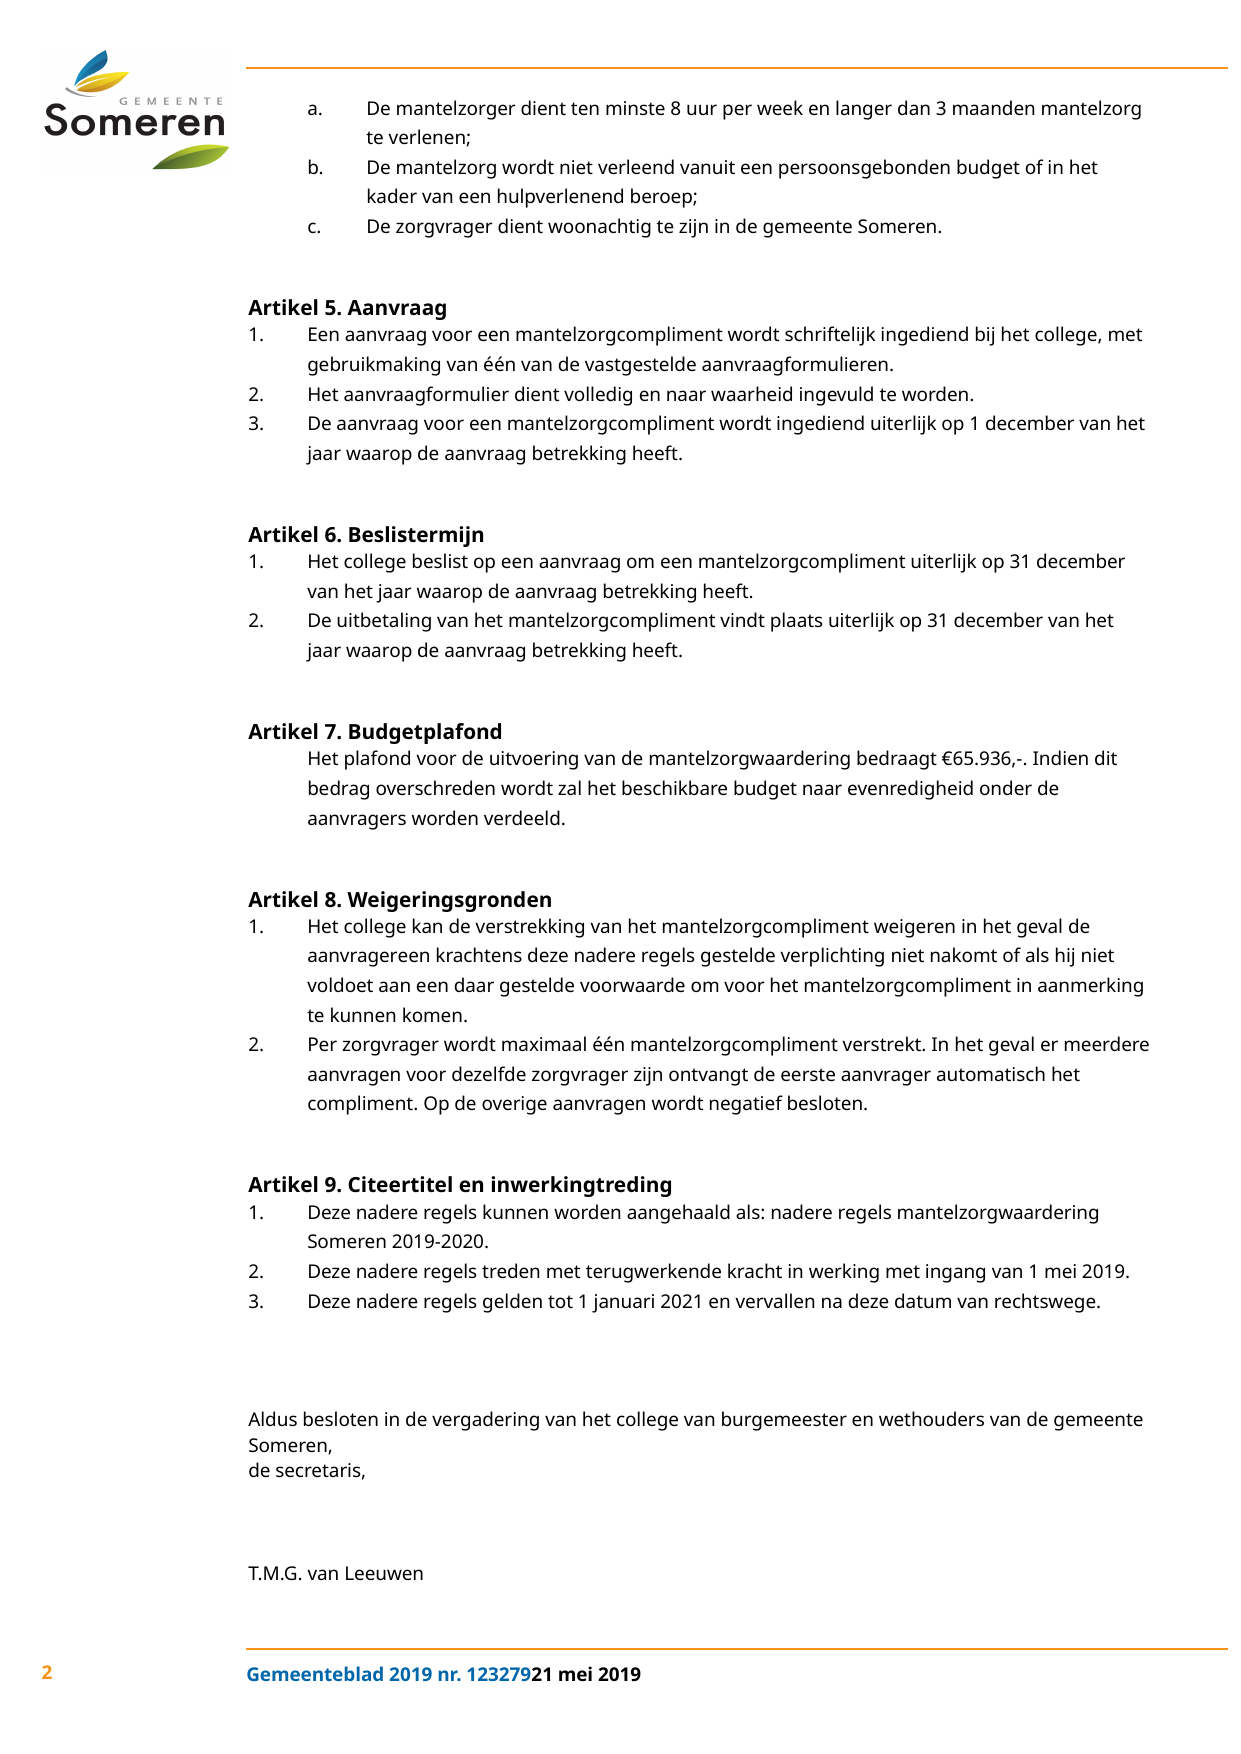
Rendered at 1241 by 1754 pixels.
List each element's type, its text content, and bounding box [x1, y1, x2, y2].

list De mantelzorger dient ten minste 8 uur per week en langer dan 3 maanden mantelzorg te verlenen; [307, 95, 1152, 150]
text de secretaris, [248, 1458, 1152, 1483]
list Het aanvraagformulier dient volledig en naar waarheid ingevuld te worden. [248, 381, 1152, 406]
text Artikel 9. Citeertitel en inwerkingtreding [248, 1171, 1152, 1199]
picture [41, 47, 231, 172]
text Artikel 7. Budgetplafond [248, 717, 1152, 746]
text Artikel 6. Beslistermijn [248, 520, 1152, 548]
text T.M.G. van Leeuwen [248, 1561, 1152, 1586]
list Het college beslist op een aanvraag om een mantelzorgcompliment uiterlijk op 31 december van het jaar waarop de aanvraag betrekking heeft. [248, 548, 1152, 604]
list Het plafond voor de uitvoering van de mantelzorgwaardering bedraagt €65.936,-. Indien dit bedrag overschreden wordt zal het beschikbare budget naar evenredigheid onder de aanvragers worden verdeeld. [248, 746, 1152, 830]
list De zorgvrager dient woonachtig te zijn in de gemeente Someren. [307, 213, 1152, 239]
list Deze nadere regels treden met terugwerkende kracht in werking met ingang van 1 mei 2019. [248, 1258, 1152, 1284]
text Artikel 8. Weigeringsgronden [248, 885, 1152, 913]
list De uitbetaling van het mantelzorgcompliment vindt plaats uiterlijk op 31 december van het jaar waarop de aanvraag betrekking heeft. [248, 607, 1152, 663]
list Een aanvraag voor een mantelzorgcompliment wordt schriftelijk ingediend bij het college, met gebruikmaking van één van de vastgestelde aanvraagformulieren. [248, 322, 1152, 377]
list De aanvraag voor een mantelzorgcompliment wordt ingediend uiterlijk op 1 december van het jaar waarop de aanvraag betrekking heeft. [248, 410, 1152, 466]
list Per zorgvrager wordt maximaal één mantelzorgcompliment verstrekt. In het geval er meerdere aanvragen voor dezelfde zorgvrager zijn ontvangt de eerste aanvrager automatisch het compliment. Op de overige aanvragen wordt negatief besloten. [248, 1031, 1152, 1116]
list De mantelzorg wordt niet verleend vanuit een persoonsgebonden budget of in het kader van een hulpverlenend beroep; [307, 154, 1152, 209]
text Artikel 5. Aanvraag [248, 293, 1152, 322]
text Aldus besloten in de vergadering van het college van burgemeester en wethouders van de gemeente Someren, [248, 1406, 1152, 1458]
list Deze nadere regels gelden tot 1 januari 2021 en vervallen na deze datum van rechtswege. [248, 1288, 1152, 1313]
list Het college kan de verstrekking van het mantelzorgcompliment weigeren in het geval de aanvragereen krachtens deze nadere regels gestelde verplichting niet nakomt of als hij niet voldoet aan een daar gestelde voorwaarde om voor het mantelzorgcompliment in aanmerking te kunnen komen. [248, 913, 1152, 1028]
list Deze nadere regels kunnen worden aangehaald als: nadere regels mantelzorgwaardering Someren 2019-2020. [248, 1199, 1152, 1254]
